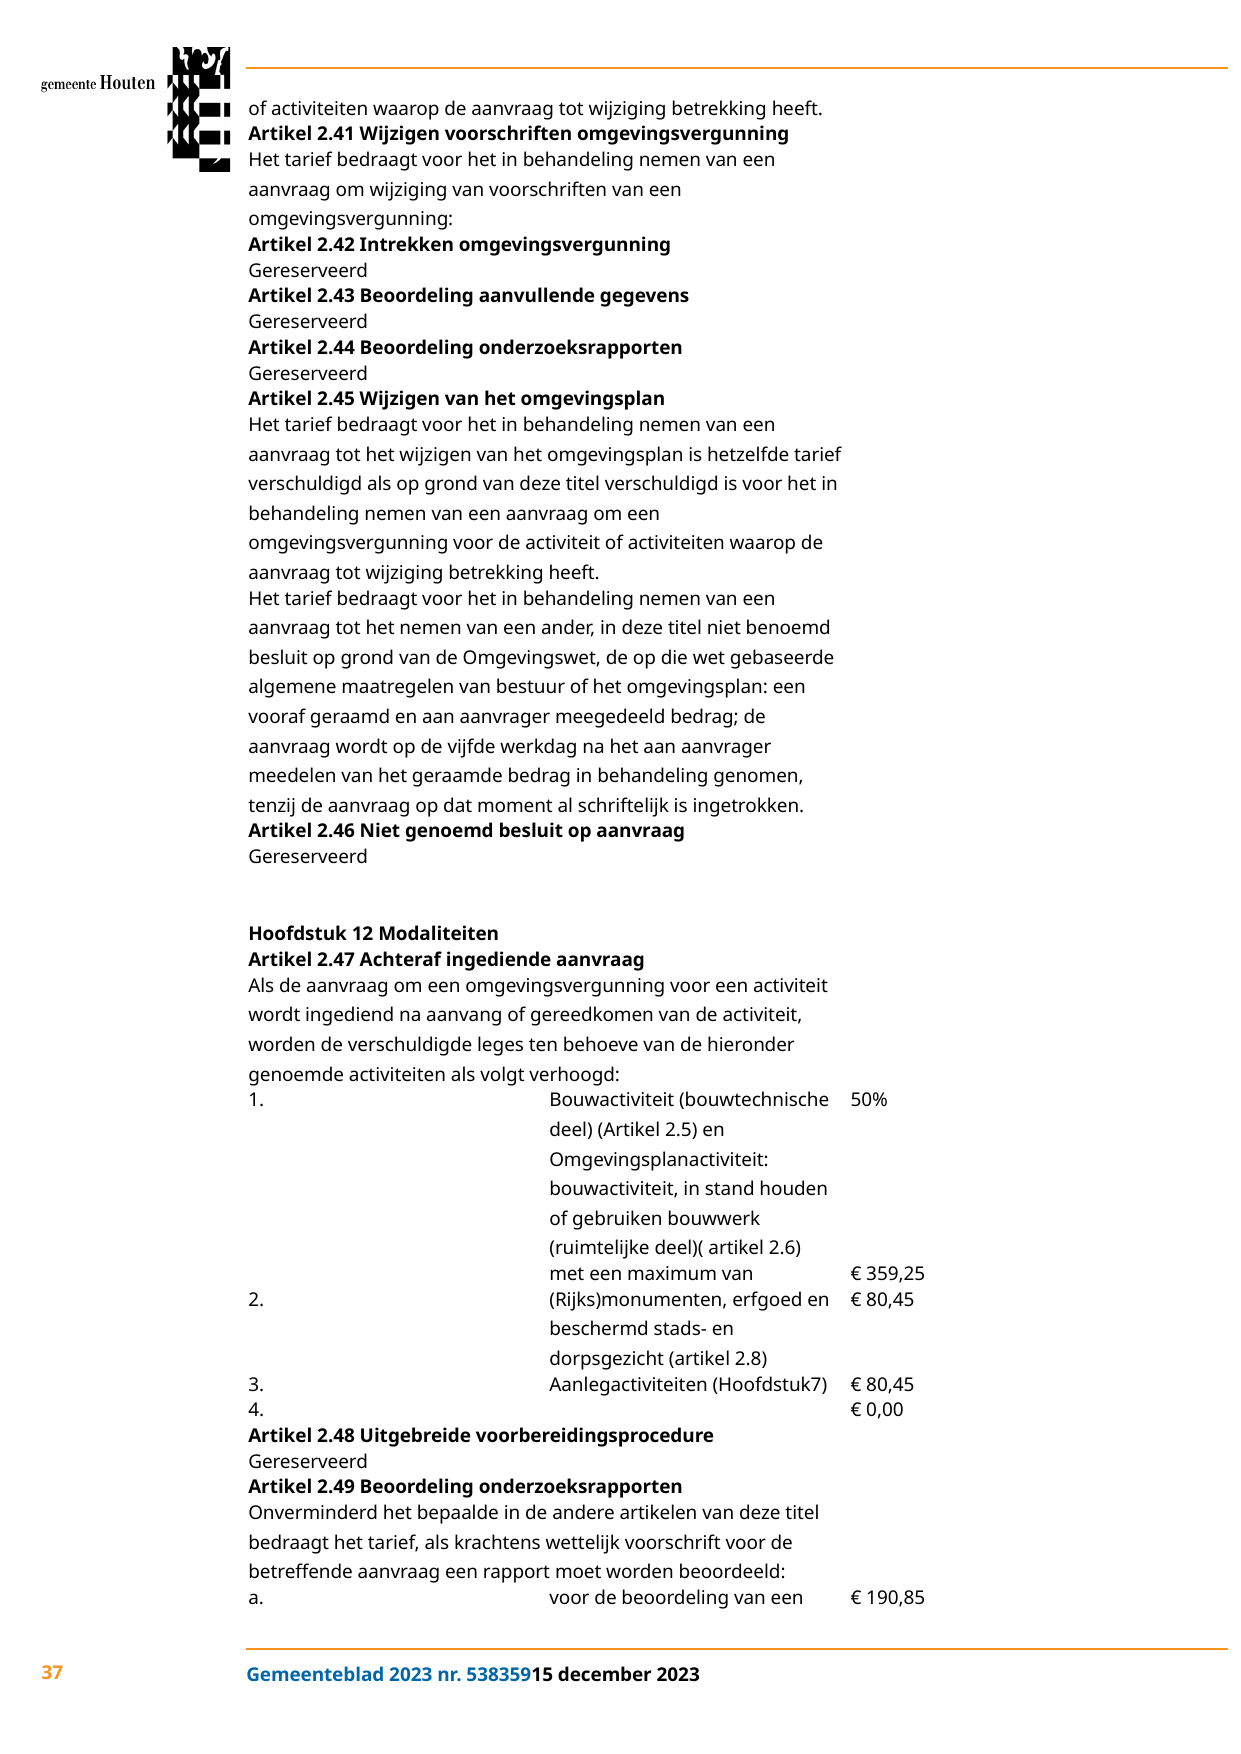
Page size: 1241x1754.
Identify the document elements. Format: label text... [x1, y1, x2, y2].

table_cell € 359,25 [850, 1260, 1152, 1286]
table_cell Artikel 2.43 Beoordeling aanvullende gegevens [248, 283, 1152, 308]
table_cell 1. [248, 1087, 549, 1260]
table_cell Artikel 2.48 Uitgebreide voorbereidingsprocedure [248, 1422, 1152, 1448]
table_cell [248, 869, 850, 895]
table_cell [248, 1260, 549, 1286]
table_cell [850, 411, 1152, 585]
table_cell of activiteiten waarop de aanvraag tot wijziging betrekking heeft. [248, 95, 850, 121]
table_cell Onverminderd het bepaalde in de andere artikelen van deze titel bedraagt het tarief, als krachtens wettelijk voorschrift voor de betreffende aanvraag een rapport moet worden beoordeeld: [248, 1500, 850, 1584]
table_cell Gereserveerd [248, 1448, 1152, 1474]
table_cell [850, 146, 1152, 231]
table_cell Artikel 2.45 Wijzigen van het omgevingsplan [248, 386, 1152, 411]
table_cell 4. [248, 1397, 549, 1422]
table_cell [850, 1500, 1152, 1584]
table_cell Gereserveerd [248, 360, 850, 386]
table_cell [850, 869, 1152, 895]
table_cell [549, 1397, 850, 1422]
table_cell € 80,45 [850, 1371, 1152, 1397]
table_cell Artikel 2.42 Intrekken omgevingsvergunning [248, 231, 1152, 257]
table_cell a. [248, 1584, 549, 1610]
table_cell Hoofdstuk 12 Modaliteiten [248, 921, 850, 946]
table_cell [248, 895, 850, 921]
table_cell Als de aanvraag om een omgevingsvergunning voor een activiteit wordt ingediend na aanvang of gereedkomen van de activiteit, worden de verschuldigde leges ten behoeve van de hieronder genoemde activiteiten als volgt verhoogd: [248, 972, 850, 1087]
table_cell (Rijks)monumenten, erfgoed en beschermd stads- en dorpsgezicht (artikel 2.8) [549, 1286, 850, 1371]
table_cell [850, 972, 1152, 1087]
picture [41, 47, 231, 172]
table_cell 3. [248, 1371, 549, 1397]
table_cell Bouwactiviteit (bouwtechnische deel) (Artikel 2.5) en Omgevingsplanactiviteit: bouwactiviteit, in stand houden of gebruiken bouwwerk (ruimtelijke deel)( artikel 2.6) [549, 1087, 850, 1260]
table_cell [850, 895, 1152, 921]
table_cell [850, 360, 1152, 386]
table_cell voor de beoordeling van een [549, 1584, 850, 1610]
table_cell Artikel 2.47 Achteraf ingediende aanvraag [248, 946, 1152, 972]
table_cell Het tarief bedraagt voor het in behandeling nemen van een aanvraag tot het nemen van een ander, in deze titel niet benoemd besluit op grond van de Omgevingswet, de op die wet gebaseerde algemene maatregelen van bestuur of het omgevingsplan: een vooraf geraamd en aan aanvrager meegedeeld bedrag; de aanvraag wordt op de vijfde werkdag na het aan aanvrager meedelen van het geraamde bedrag in behandeling genomen, tenzij de aanvraag op dat moment al schriftelijk is ingetrokken. [248, 585, 850, 818]
table_cell Gereserveerd [248, 844, 850, 869]
table_cell € 80,45 [850, 1286, 1152, 1371]
table_cell [850, 921, 1152, 946]
table_cell € 0,00 [850, 1397, 1152, 1422]
table_cell 50% [850, 1087, 1152, 1260]
table_cell Artikel 2.44 Beoordeling onderzoeksrapporten [248, 334, 1152, 360]
table_cell Artikel 2.49 Beoordeling onderzoeksrapporten [248, 1474, 1152, 1499]
table_cell [850, 95, 1152, 121]
table_cell Artikel 2.41 Wijzigen voorschriften omgevingsvergunning [248, 121, 1152, 146]
table_cell € 190,85 [850, 1584, 1152, 1610]
table_cell [850, 257, 1152, 283]
table_cell [850, 844, 1152, 869]
table_cell [850, 585, 1152, 818]
table_cell Gereserveerd [248, 257, 850, 283]
table_cell Artikel 2.46 Niet genoemd besluit op aanvraag [248, 818, 1152, 843]
table_cell 2. [248, 1286, 549, 1371]
table_cell Gereserveerd [248, 308, 850, 334]
table_cell Het tarief bedraagt voor het in behandeling nemen van een aanvraag om wijziging van voorschriften van een omgevingsvergunning: [248, 146, 850, 231]
table_cell [850, 308, 1152, 334]
table_cell met een maximum van [549, 1260, 850, 1286]
table_cell Het tarief bedraagt voor het in behandeling nemen van een aanvraag tot het wijzigen van het omgevingsplan is hetzelfde tarief verschuldigd als op grond van deze titel verschuldigd is voor het in behandeling nemen van een aanvraag om een omgevingsvergunning voor de activiteit of activiteiten waarop de aanvraag tot wijziging betrekking heeft. [248, 411, 850, 585]
table_cell Aanlegactiviteiten (Hoofdstuk7) [549, 1371, 850, 1397]
